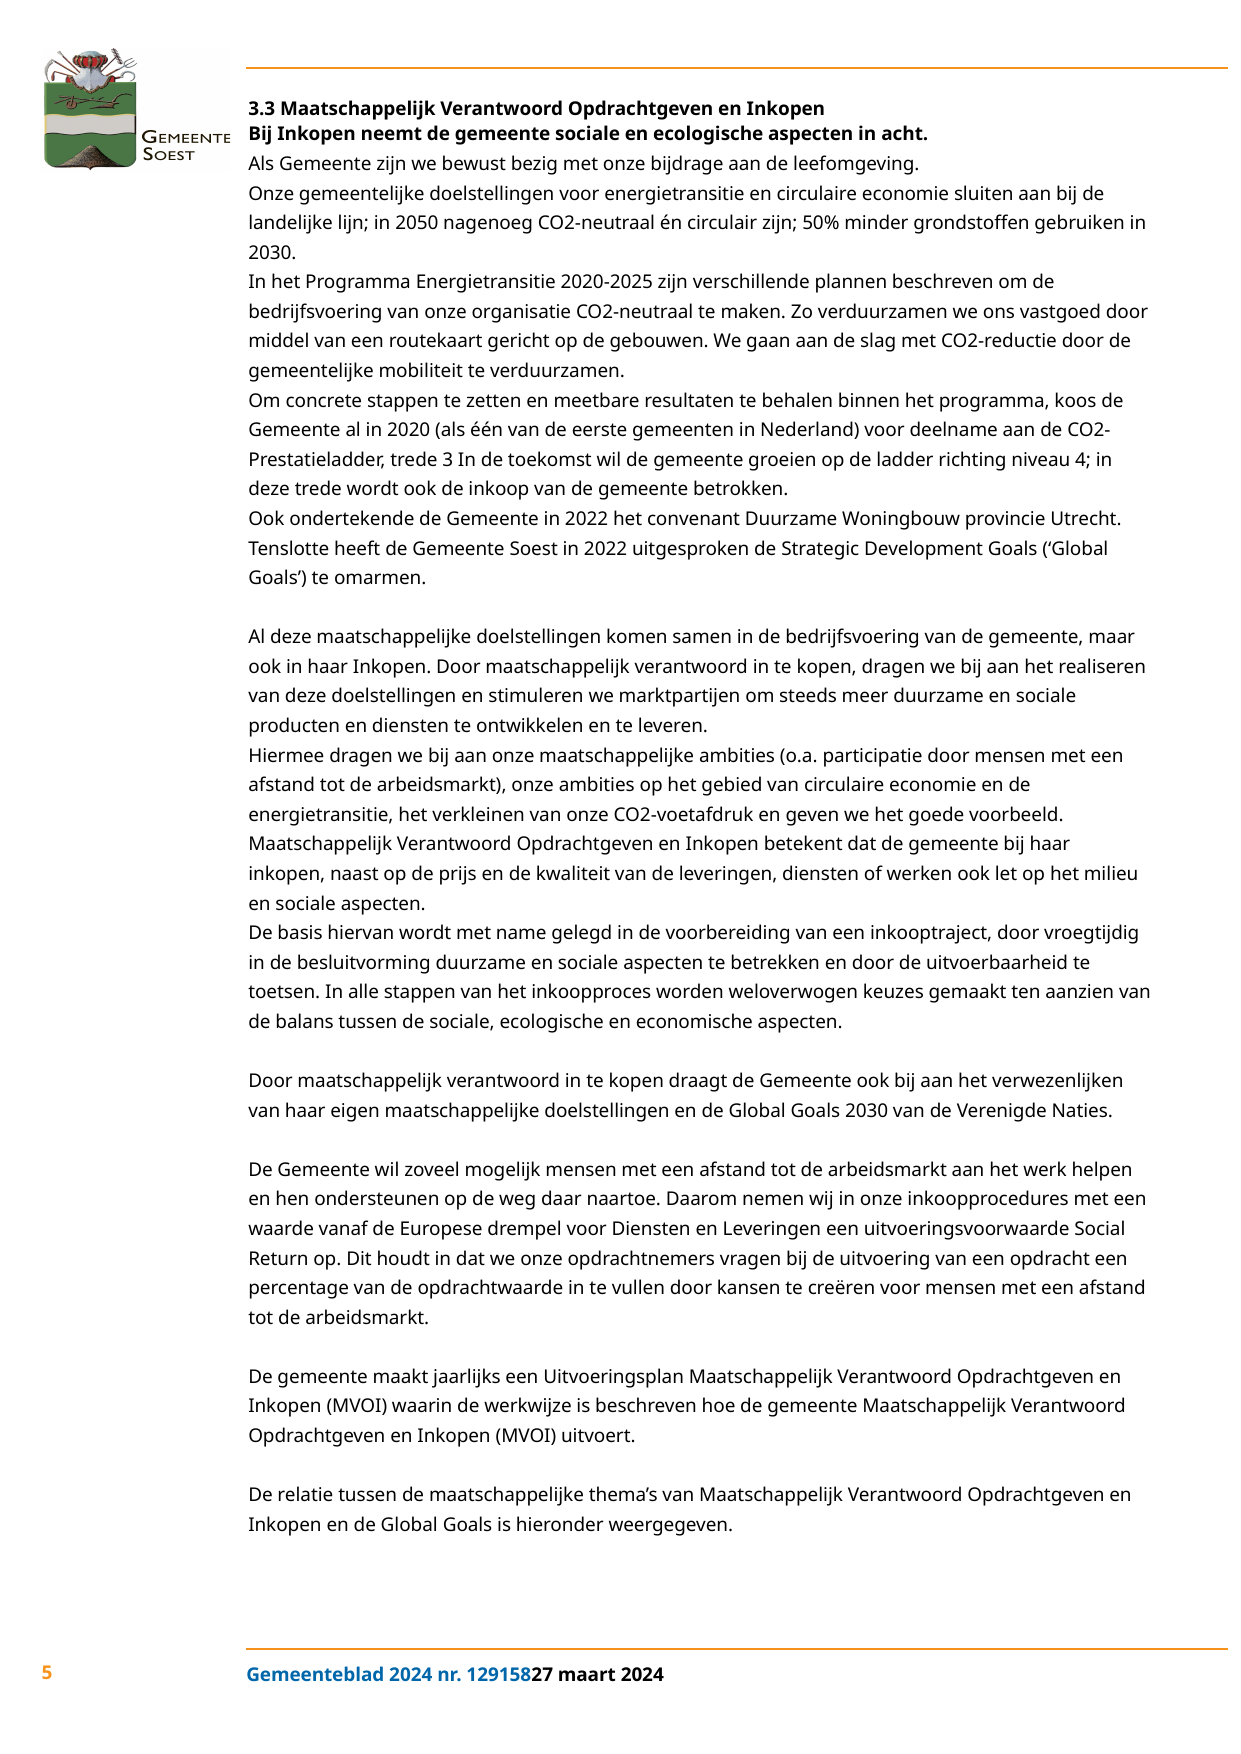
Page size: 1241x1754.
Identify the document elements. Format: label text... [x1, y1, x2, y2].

text Hiermee dragen we bij aan onze maatschappelijke ambities (o.a. participatie door mensen met een afstand tot de arbeidsmarkt), onze ambities op het gebied van circulaire economie en de energietransitie, het verkleinen van onze CO2-voetafdruk en geven we het goede voorbeeld. [248, 742, 1152, 827]
text De Gemeente wil zoveel mogelijk mensen met een afstand tot de arbeidsmarkt aan het werk helpen en hen ondersteunen op de weg daar naartoe. Daarom nemen wij in onze inkoopprocedures met een waarde vanaf de Europese drempel voor Diensten en Leveringen een uitvoeringsvoorwaarde Social Return op. Dit houdt in dat we onze opdrachtnemers vragen bij de uitvoering van een opdracht een percentage van de opdrachtwaarde in te vullen door kansen te creëren voor mensen met een afstand tot de arbeidsmarkt. [248, 1156, 1152, 1329]
text Onze gemeentelijke doelstellingen voor energietransitie en circulaire economie sluiten aan bij de landelijke lijn; in 2050 nagenoeg CO2-neutraal én circulair zijn; 50% minder grondstoffen gebruiken in 2030. [248, 180, 1152, 264]
text 3.3 Maatschappelijk Verantwoord Opdrachtgeven en Inkopen [248, 95, 1152, 121]
text Al deze maatschappelijke doelstellingen komen samen in de bedrijfsvoering van de gemeente, maar ook in haar Inkopen. Door maatschappelijk verantwoord in te kopen, dragen we bij aan het realiseren van deze doelstellingen en stimuleren we marktpartijen om steeds meer duurzame en sociale producten en diensten te ontwikkelen en te leveren. [248, 623, 1152, 738]
picture [41, 47, 231, 172]
text Als Gemeente zijn we bewust bezig met onze bijdrage aan de leefomgeving. [248, 150, 1152, 176]
text Maatschappelijk Verantwoord Opdrachtgeven en Inkopen betekent dat de gemeente bij haar inkopen, naast op de prijs en de kwaliteit van de leveringen, diensten of werken ook let op het milieu en sociale aspecten. [248, 831, 1152, 915]
text De basis hiervan wordt met name gelegd in de voorbereiding van een inkooptraject, door vroegtijdig in de besluitvorming duurzame en sociale aspecten te betrekken en door de uitvoerbaarheid te toetsen. In alle stappen van het inkoopproces worden weloverwogen keuzes gemaakt ten aanzien van de balans tussen de sociale, ecologische en economische aspecten. [248, 919, 1152, 1034]
text De gemeente maakt jaarlijks een Uitvoeringsplan Maatschappelijk Verantwoord Opdrachtgeven en Inkopen (MVOI) waarin de werkwijze is beschreven hoe de gemeente Maatschappelijk Verantwoord Opdrachtgeven en Inkopen (MVOI) uitvoert. [248, 1363, 1152, 1448]
text Om concrete stappen te zetten en meetbare resultaten te behalen binnen het programma, koos de Gemeente al in 2020 (als één van de eerste gemeenten in Nederland) voor deelname aan de CO2-Prestatieladder, trede 3 In de toekomst wil de gemeente groeien op de ladder richting niveau 4; in deze trede wordt ook de inkoop van de gemeente betrokken. [248, 387, 1152, 501]
text Ook ondertekende de Gemeente in 2022 het convenant Duurzame Woningbouw provincie Utrecht. Tenslotte heeft de Gemeente Soest in 2022 uitgesproken de Strategic Development Goals (‘Global Goals’) te omarmen. [248, 505, 1152, 590]
text Door maatschappelijk verantwoord in te kopen draagt de Gemeente ook bij aan het verwezenlijken van haar eigen maatschappelijke doelstellingen en de Global Goals 2030 van de Verenigde Naties. [248, 1067, 1152, 1122]
text De relatie tussen de maatschappelijke thema’s van Maatschappelijk Verantwoord Opdrachtgeven en Inkopen en de Global Goals is hieronder weergegeven. [248, 1481, 1152, 1537]
text Bij Inkopen neemt de gemeente sociale en ecologische aspecten in acht. [248, 121, 1152, 146]
text In het Programma Energietransitie 2020-2025 zijn verschillende plannen beschreven om de bedrijfsvoering van onze organisatie CO2-neutraal te maken. Zo verduurzamen we ons vastgoed door middel van een routekaart gericht op de gebouwen. We gaan aan de slag met CO2-reductie door de gemeentelijke mobiliteit te verduurzamen. [248, 268, 1152, 383]
